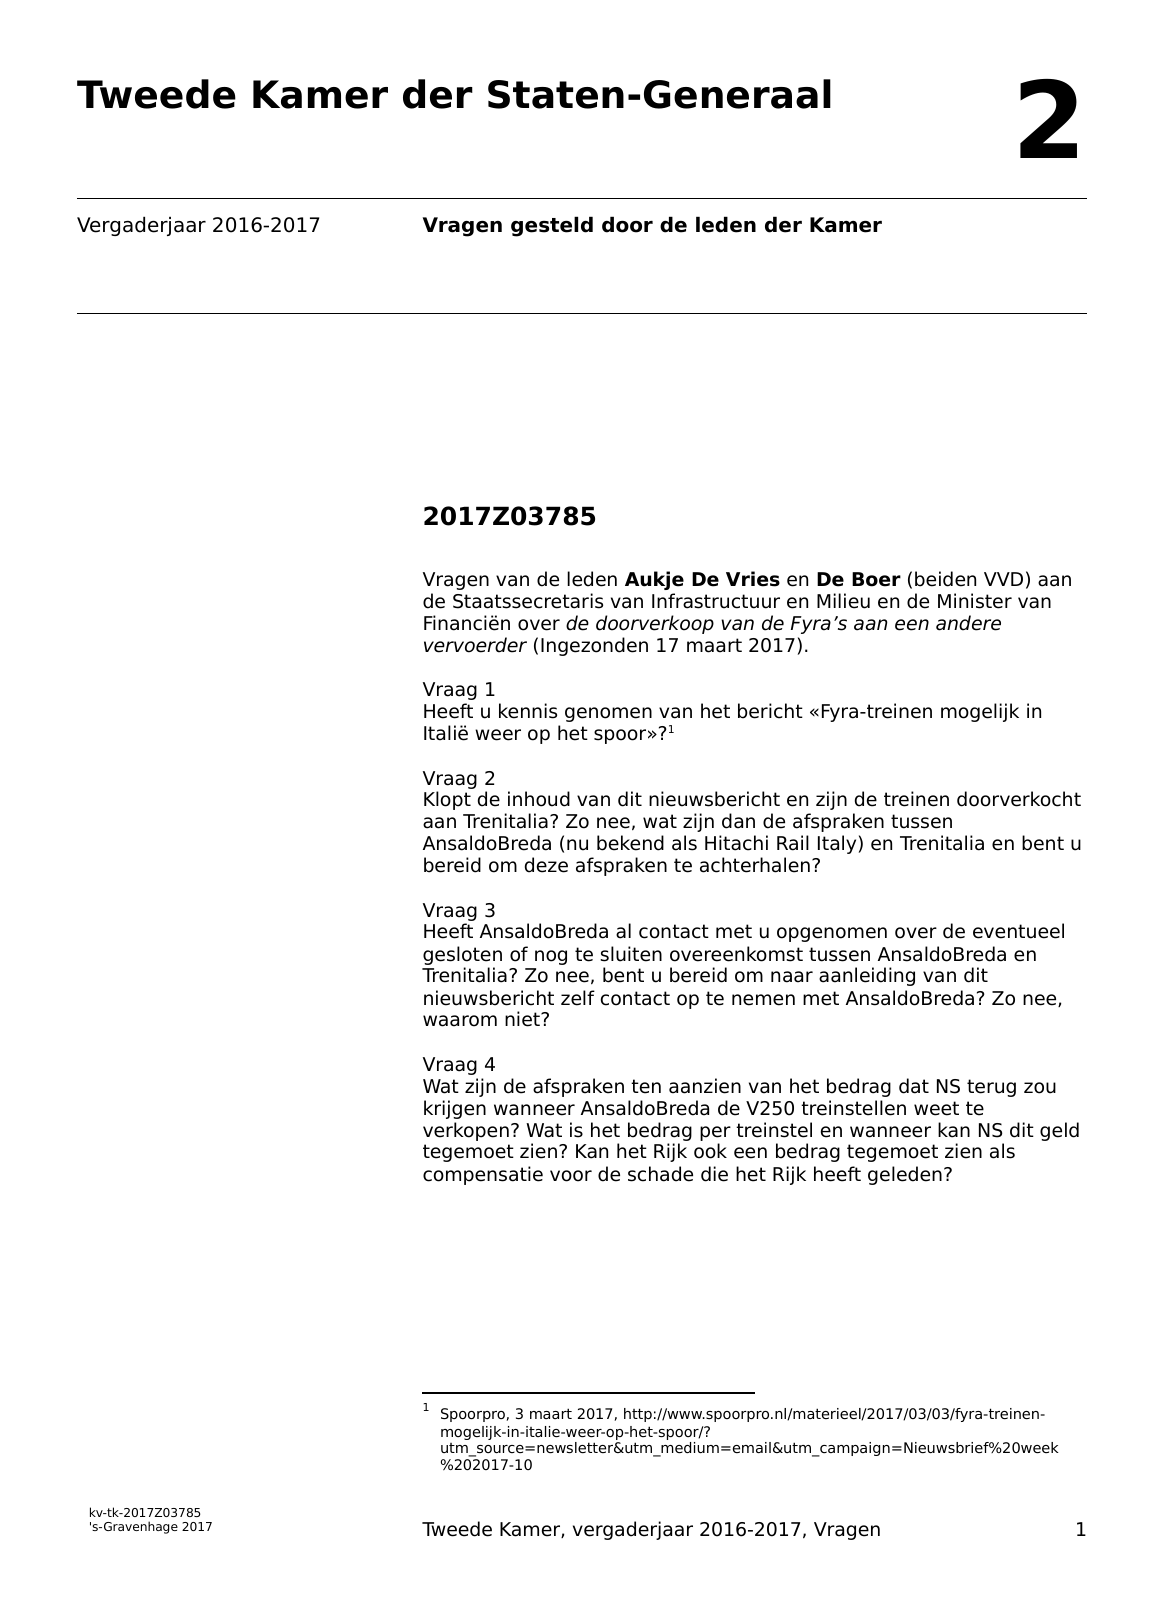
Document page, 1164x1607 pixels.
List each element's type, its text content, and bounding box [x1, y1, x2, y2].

table_cell Vragen gesteld door de leden der Kamer [422, 199, 1087, 313]
table_header 2 [886, 59, 1087, 198]
text kv-tk-2017Z03785 [88, 1506, 323, 1520]
table_header Tweede Kamer der Staten-Generaal [77, 59, 886, 198]
text Klopt de inhoud van dit nieuwsbericht en zijn de treinen doorverkocht aan Trenitalia? Zo nee, wat zijn dan de afspraken tussen AnsaldoBreda (nu bekend als Hitachi Rail Italy) en Trenitalia en bent u bereid om deze afspraken te achterhalen? [422, 789, 1087, 877]
text Vraag 3 [422, 899, 1087, 921]
table_cell Vergaderjaar 2016-2017 [77, 199, 422, 313]
text Wat zijn de afspraken ten aanzien van het bedrag dat NS terug zou krijgen wanneer AnsaldoBreda de V250 treinstellen weet te verkopen? Wat is het bedrag per treinstel en wanneer kan NS dit geld tegemoet zien? Kan het Rijk ook een bedrag tegemoet zien als compensatie voor de schade die het Rijk heeft geleden? [422, 1076, 1087, 1185]
text Vraag 2 [422, 767, 1087, 789]
text Vraag 4 [422, 1053, 1087, 1076]
text Vragen van de leden Aukje De Vries en De Boer (beiden VVD) aan de Staatssecretaris van Infrastructuur en Milieu en de Minister van Financiën over de doorverkoop van de Fyra’s aan een andere vervoerder (Ingezonden 17 maart 2017). [422, 569, 1087, 657]
text Vraag 1 [422, 679, 1087, 701]
text Heeft u kennis genomen van het bericht «Fyra-treinen mogelijk in Italië weer op het spoor»? [422, 701, 1087, 745]
text Heeft AnsaldoBreda al contact met u opgenomen over de eventueel gesloten of nog te sluiten overeenkomst tussen AnsaldoBreda en Trenitalia? Zo nee, bent u bereid om naar aanleiding van dit nieuwsbericht zelf contact op te nemen met AnsaldoBreda? Zo nee, waarom niet? [422, 921, 1087, 1031]
text Spoorpro, 3 maart 2017, http://www.spoorpro.nl/materieel/2017/03/03/fyra-treinen-mogelijk-in-italie-weer-op-het-spoor/?utm_source=newsletter&utm_medium=email&utm_campaign=Nieuwsbrief%20week%202017-10 [422, 1402, 1087, 1474]
text 's-Gravenhage 2017 [88, 1520, 323, 1534]
text 2017Z03785 [422, 502, 1087, 531]
